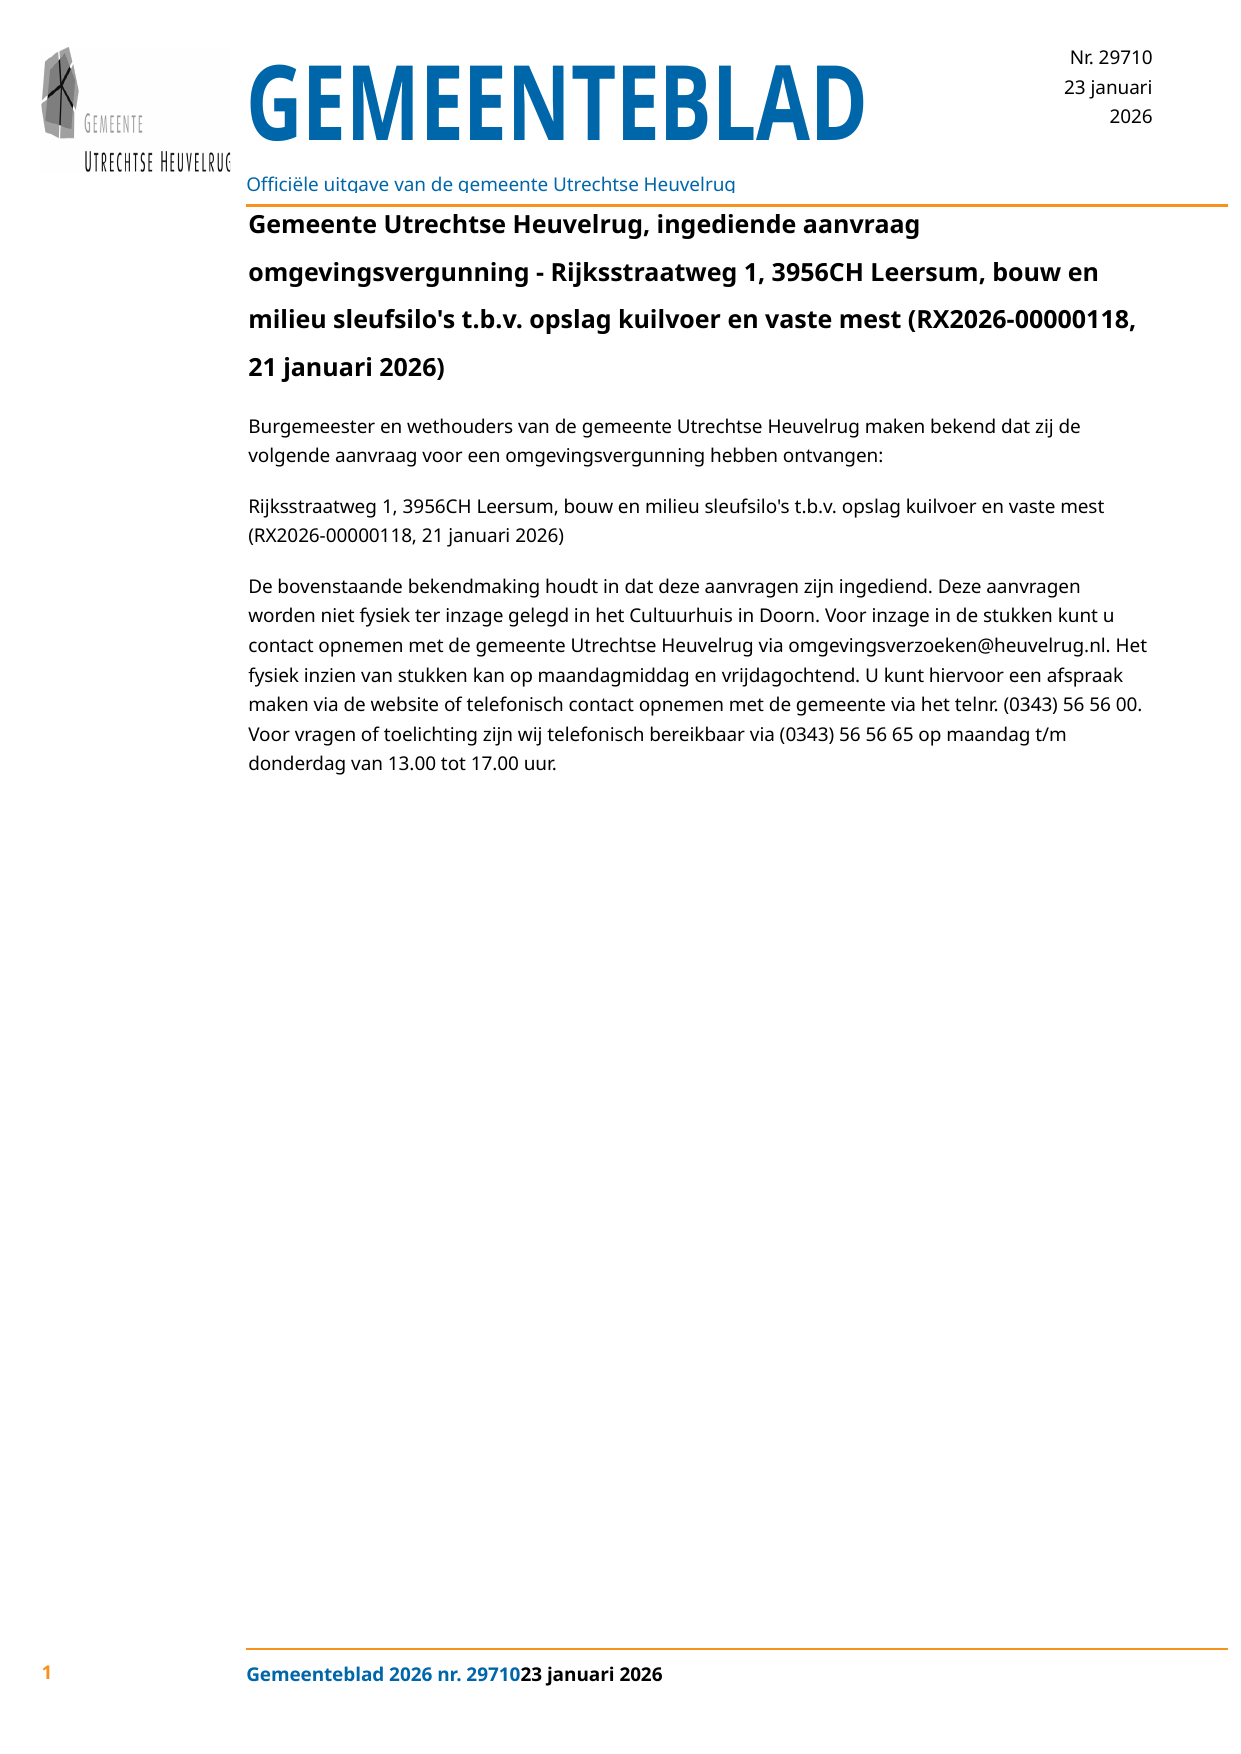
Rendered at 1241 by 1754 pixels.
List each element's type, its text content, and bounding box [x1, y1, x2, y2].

text Rijksstraatweg 1, 3956CH Leersum, bouw en milieu sleufsilo's t.b.v. opslag kuilvoer en vaste mest (RX2026-00000118, 21 januari 2026) [248, 493, 1152, 548]
text Burgemeester en wethouders van de gemeente Utrechtse Heuvelrug maken bekend dat zij de volgende aanvraag voor een omgevingsvergunning hebben ontvangen: [248, 413, 1152, 468]
picture [41, 47, 231, 172]
text De bovenstaande bekendmaking houdt in dat deze aanvragen zijn ingediend. Deze aanvragen worden niet fysiek ter inzage gelegd in het Cultuurhuis in Doorn. Voor inzage in de stukken kunt u contact opnemen met de gemeente Utrechtse Heuvelrug via omgevingsverzoeken@heuvelrug.nl. Het fysiek inzien van stukken kan op maandagmiddag en vrijdagochtend. U kunt hiervoor een afspraak maken via de website of telefonisch contact opnemen met de gemeente via het telnr. (0343) 56 56 00. Voor vragen of toelichting zijn wij telefonisch bereikbaar via (0343) 56 56 65 op maandag t/m donderdag van 13.00 tot 17.00 uur. [248, 573, 1152, 776]
text Gemeente Utrechtse Heuvelrug, ingediende aanvraag omgevingsvergunning - Rijksstraatweg 1, 3956CH Leersum, bouw en milieu sleufsilo's t.b.v. opslag kuilvoer en vaste mest (RX2026-00000118, 21 januari 2026) [248, 207, 1152, 384]
